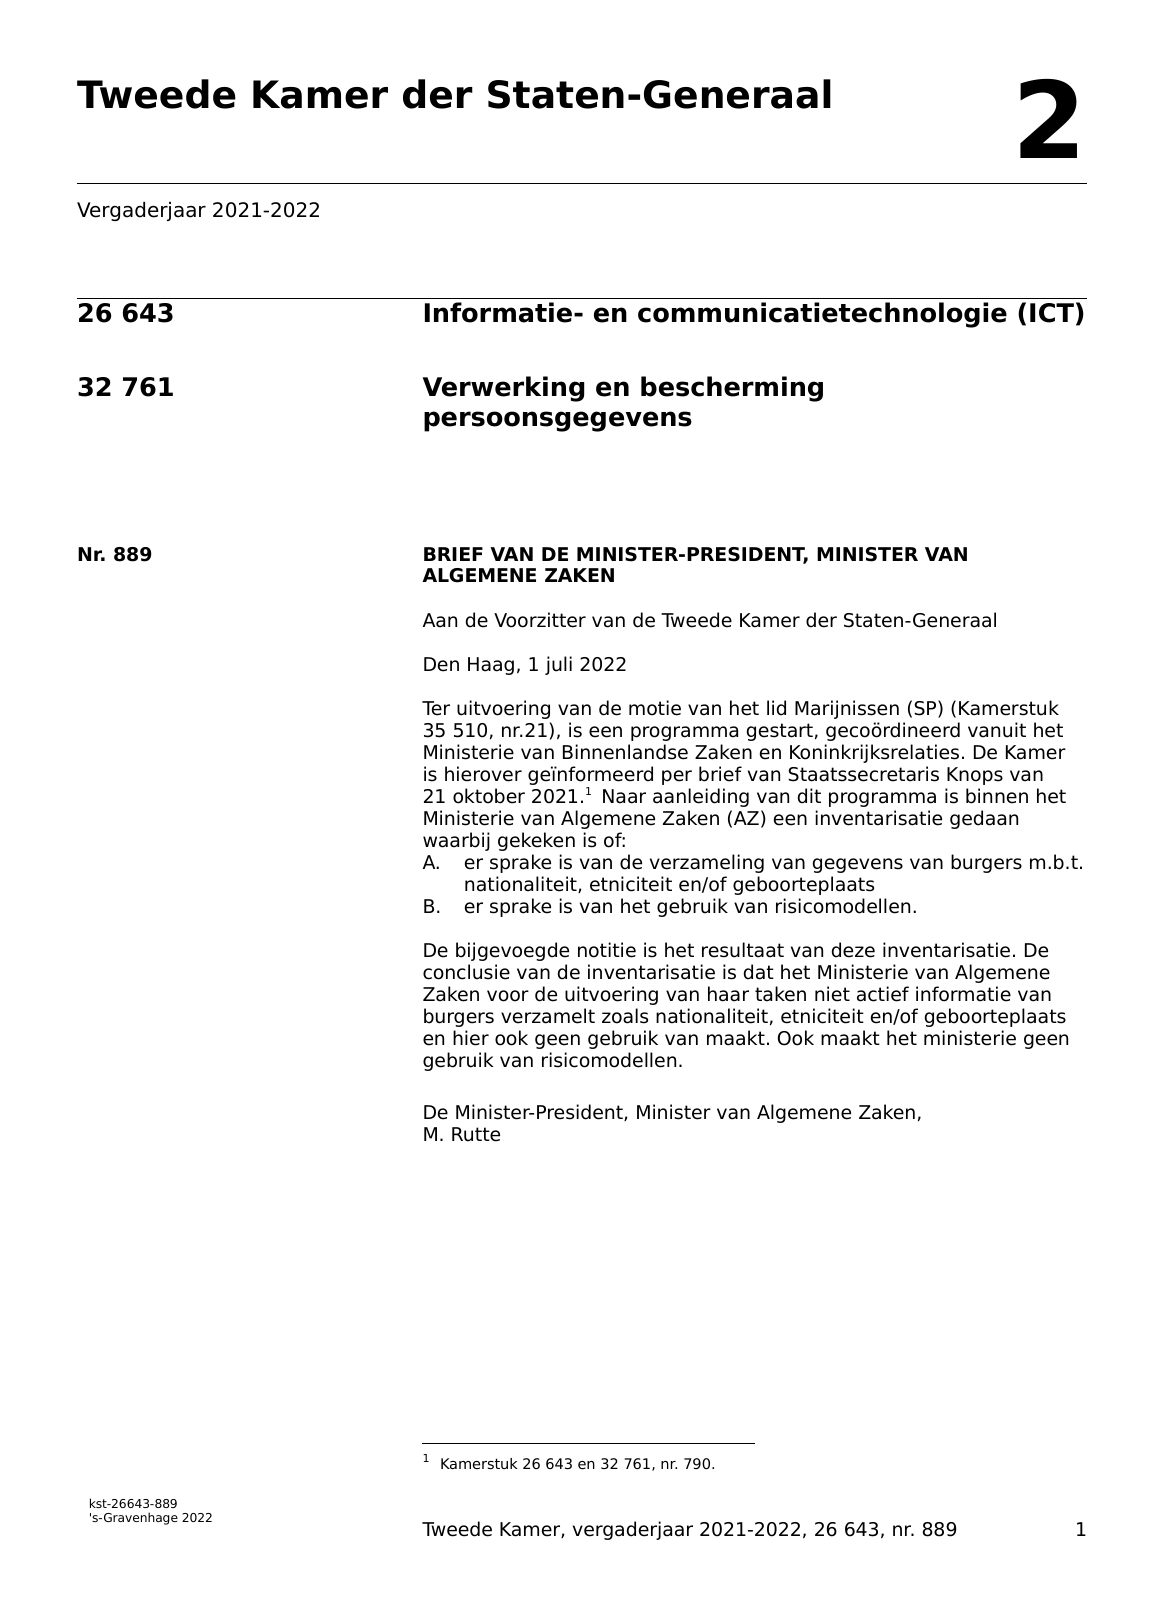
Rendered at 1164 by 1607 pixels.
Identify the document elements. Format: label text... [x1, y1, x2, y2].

text De Minister-President, Minister van Algemene Zaken, M. Rutte [422, 1102, 1087, 1146]
text Kamerstuk 26 643 en 32 761, nr. 790. [422, 1452, 1087, 1474]
text De bijgevoegde notitie is het resultaat van deze inventarisatie. De conclusie van de inventarisatie is dat het Ministerie van Algemene Zaken voor de uitvoering van haar taken niet actief informatie van burgers verzamelt zoals nationaliteit, etniciteit en/of geboorteplaats en hier ook geen gebruik van maakt. Ook maakt het ministerie geen gebruik van risicomodellen. [422, 940, 1087, 1072]
subtitle Nr. 889 BRIEF VAN DE MINISTER-PRESIDENT, MINISTER VAN ALGEMENE ZAKEN [77, 543, 1087, 587]
subtitle 32 761 Verwerking en bescherming persoonsgegevens [77, 373, 1087, 432]
text B. er sprake is van het gebruik van risicomodellen. [422, 896, 1087, 918]
text Aan de Voorzitter van de Tweede Kamer der Staten-Generaal [422, 609, 1087, 632]
text A. er sprake is van de verzameling van gegevens van burgers m.b.t. nationaliteit, etniciteit en/of geboorteplaats [422, 852, 1087, 896]
text Ter uitvoering van de motie van het lid Marijnissen (SP) (Kamerstuk 35 510, nr.21), is een programma gestart, gecoördineerd vanuit het Ministerie van Binnenlandse Zaken en Koninkrijksrelaties. De Kamer is hierover geïnformeerd per brief van Staatssecretaris Knops van 21 oktober 2021. Naar aanleiding van dit programma is binnen het Ministerie van Algemene Zaken (AZ) een inventarisatie gedaan waarbij gekeken is of: [422, 698, 1087, 852]
text 's-Gravenhage 2022 [88, 1511, 323, 1525]
table_header Tweede Kamer der Staten-Generaal [77, 59, 886, 183]
subtitle 26 643 Informatie- en communicatietechnologie (ICT) [77, 299, 1087, 329]
table_header 2 [886, 59, 1087, 183]
text Den Haag, 1 juli 2022 [422, 654, 1087, 676]
table_cell Vergaderjaar 2021-2022 [77, 184, 1087, 298]
text kst-26643-889 [88, 1497, 323, 1511]
